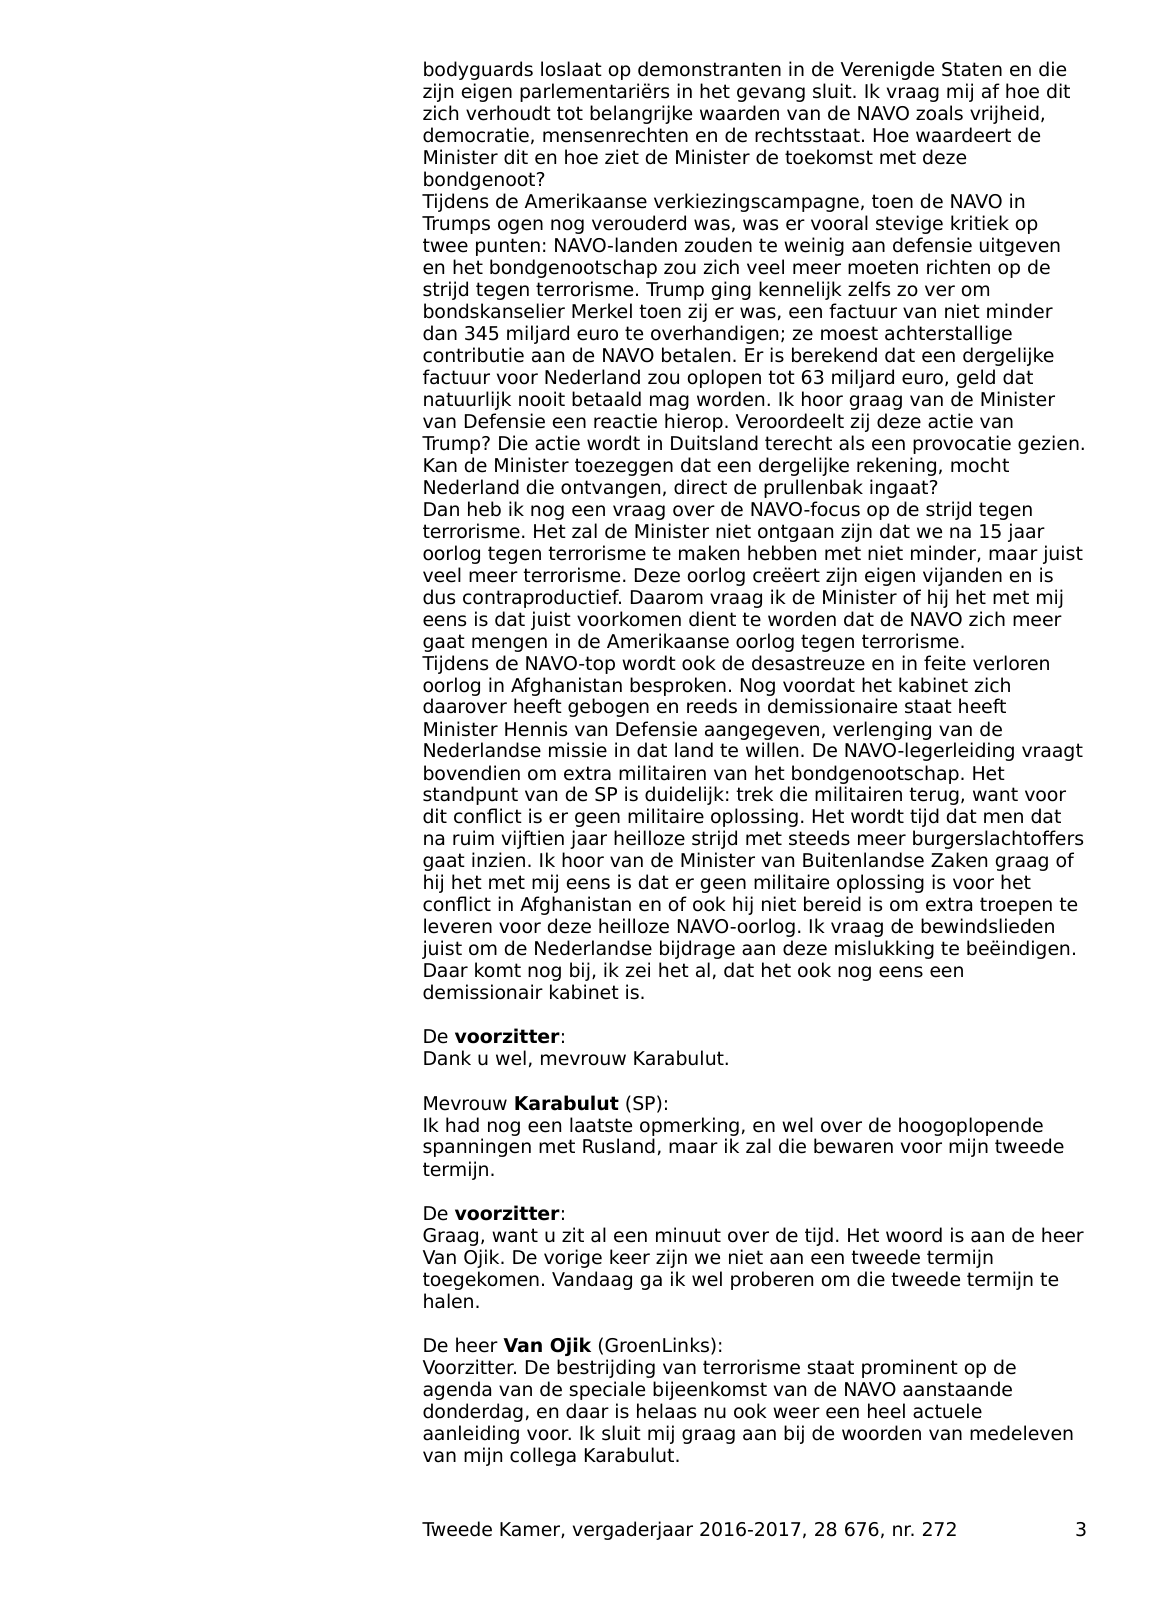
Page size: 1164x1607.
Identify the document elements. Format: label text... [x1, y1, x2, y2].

text Voorzitter. De bestrijding van terrorisme staat prominent op de agenda van de speciale bijeenkomst van de NAVO aanstaande donderdag, en daar is helaas nu ook weer een heel actuele aanleiding voor. Ik sluit mij graag aan bij de woorden van medeleven van mijn collega Karabulut. [422, 1357, 1087, 1467]
text Tijdens de NAVO-top wordt ook de desastreuze en in feite verloren oorlog in Afghanistan besproken. Nog voordat het kabinet zich daarover heeft gebogen en reeds in demissionaire staat heeft Minister Hennis van Defensie aangegeven, verlenging van de Nederlandse missie in dat land te willen. De NAVO-legerleiding vraagt bovendien om extra militairen van het bondgenootschap. Het standpunt van de SP is duidelijk: trek die militairen terug, want voor dit conflict is er geen militaire oplossing. Het wordt tijd dat men dat na ruim vijftien jaar heilloze strijd met steeds meer burgerslachtoffers gaat inzien. Ik hoor van de Minister van Buitenlandse Zaken graag of hij het met mij eens is dat er geen militaire oplossing is voor het conflict in Afghanistan en of ook hij niet bereid is om extra troepen te leveren voor deze heilloze NAVO-oorlog. Ik vraag de bewindslieden juist om de Nederlandse bijdrage aan deze mislukking te beëindigen. Daar komt nog bij, ik zei het al, dat het ook nog eens een demissionair kabinet is. [422, 652, 1087, 1004]
text De heer Van Ojik (GroenLinks): [422, 1335, 1087, 1357]
text De voorzitter: [422, 1026, 1087, 1048]
text Tijdens de Amerikaanse verkiezingscampagne, toen de NAVO in Trumps ogen nog verouderd was, was er vooral stevige kritiek op twee punten: NAVO-landen zouden te weinig aan defensie uitgeven en het bondgenootschap zou zich veel meer moeten richten op de strijd tegen terrorisme. Trump ging kennelijk zelfs zo ver om bondskanselier Merkel toen zij er was, een factuur van niet minder dan 345 miljard euro te overhandigen; ze moest achterstallige contributie aan de NAVO betalen. Er is berekend dat een dergelijke factuur voor Nederland zou oplopen tot 63 miljard euro, geld dat natuurlijk nooit betaald mag worden. Ik hoor graag van de Minister van Defensie een reactie hierop. Veroordeelt zij deze actie van Trump? Die actie wordt in Duitsland terecht als een provocatie gezien. Kan de Minister toezeggen dat een dergelijke rekening, mocht Nederland die ontvangen, direct de prullenbak ingaat? [422, 191, 1087, 499]
text Dank u wel, mevrouw Karabulut. [422, 1048, 1087, 1070]
text De voorzitter: [422, 1203, 1087, 1224]
text Dan heb ik nog een vraag over de NAVO-focus op de strijd tegen terrorisme. Het zal de Minister niet ontgaan zijn dat we na 15 jaar oorlog tegen terrorisme te maken hebben met niet minder, maar juist veel meer terrorisme. Deze oorlog creëert zijn eigen vijanden en is dus contraproductief. Daarom vraag ik de Minister of hij het met mij eens is dat juist voorkomen dient te worden dat de NAVO zich meer gaat mengen in de Amerikaanse oorlog tegen terrorisme. [422, 499, 1087, 652]
text Ik had nog een laatste opmerking, en wel over de hoogoplopende spanningen met Rusland, maar ik zal die bewaren voor mijn tweede termijn. [422, 1114, 1087, 1180]
text Mevrouw Karabulut (SP): [422, 1092, 1087, 1114]
text Graag, want u zit al een minuut over de tijd. Het woord is aan de heer Van Ojik. De vorige keer zijn we niet aan een tweede termijn toegekomen. Vandaag ga ik wel proberen om die tweede termijn te halen. [422, 1224, 1087, 1312]
text bodyguards loslaat op demonstranten in de Verenigde Staten en die zijn eigen parlementariërs in het gevang sluit. Ik vraag mij af hoe dit zich verhoudt tot belangrijke waarden van de NAVO zoals vrijheid, democratie, mensenrechten en de rechtsstaat. Hoe waardeert de Minister dit en hoe ziet de Minister de toekomst met deze bondgenoot? [422, 59, 1087, 191]
